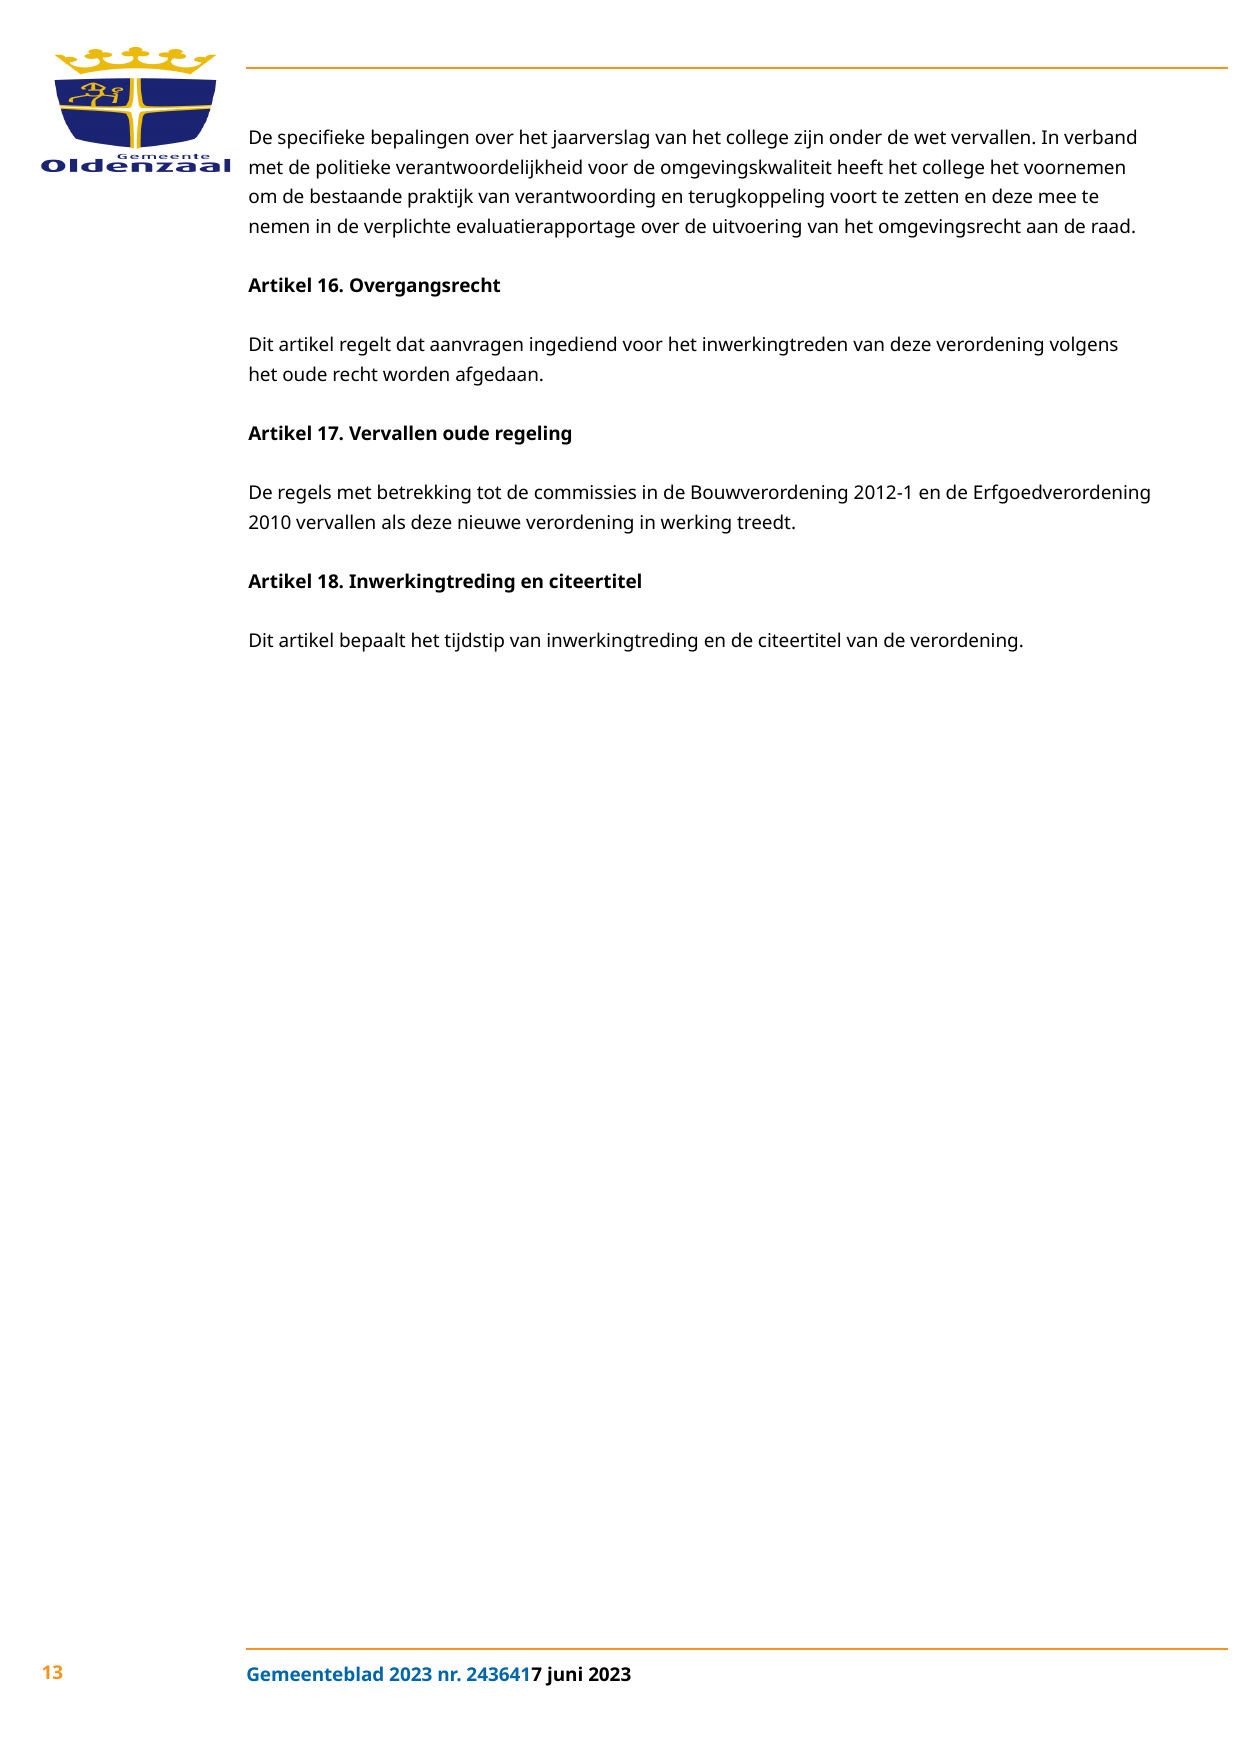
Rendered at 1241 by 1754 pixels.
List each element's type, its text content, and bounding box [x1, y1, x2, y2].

text Artikel 17. Vervallen oude regeling [248, 420, 1152, 446]
text De specifieke bepalingen over het jaarverslag van het college zijn onder de wet vervallen. In verband met de politieke verantwoordelijkheid voor de omgevingskwaliteit heeft het college het voornemen om de bestaande praktijk van verantwoording en terugkoppeling voort te zetten en deze mee te nemen in de verplichte evaluatierapportage over de uitvoering van het omgevingsrecht aan de raad. [248, 124, 1152, 239]
text Dit artikel regelt dat aanvragen ingediend voor het inwerkingtreden van deze verordening volgens het oude recht worden afgedaan. [248, 331, 1152, 387]
picture [41, 47, 231, 172]
text Dit artikel bepaalt het tijdstip van inwerkingtreding en de citeertitel van de verordening. [248, 627, 1152, 653]
text Artikel 16. Overgangsrecht [248, 272, 1152, 298]
text Artikel 18. Inwerkingtreding en citeertitel [248, 568, 1152, 594]
text De regels met betrekking tot de commissies in de Bouwverordening 2012-1 en de Erfgoedverordening 2010 vervallen als deze nieuwe verordening in werking treedt. [248, 479, 1152, 535]
